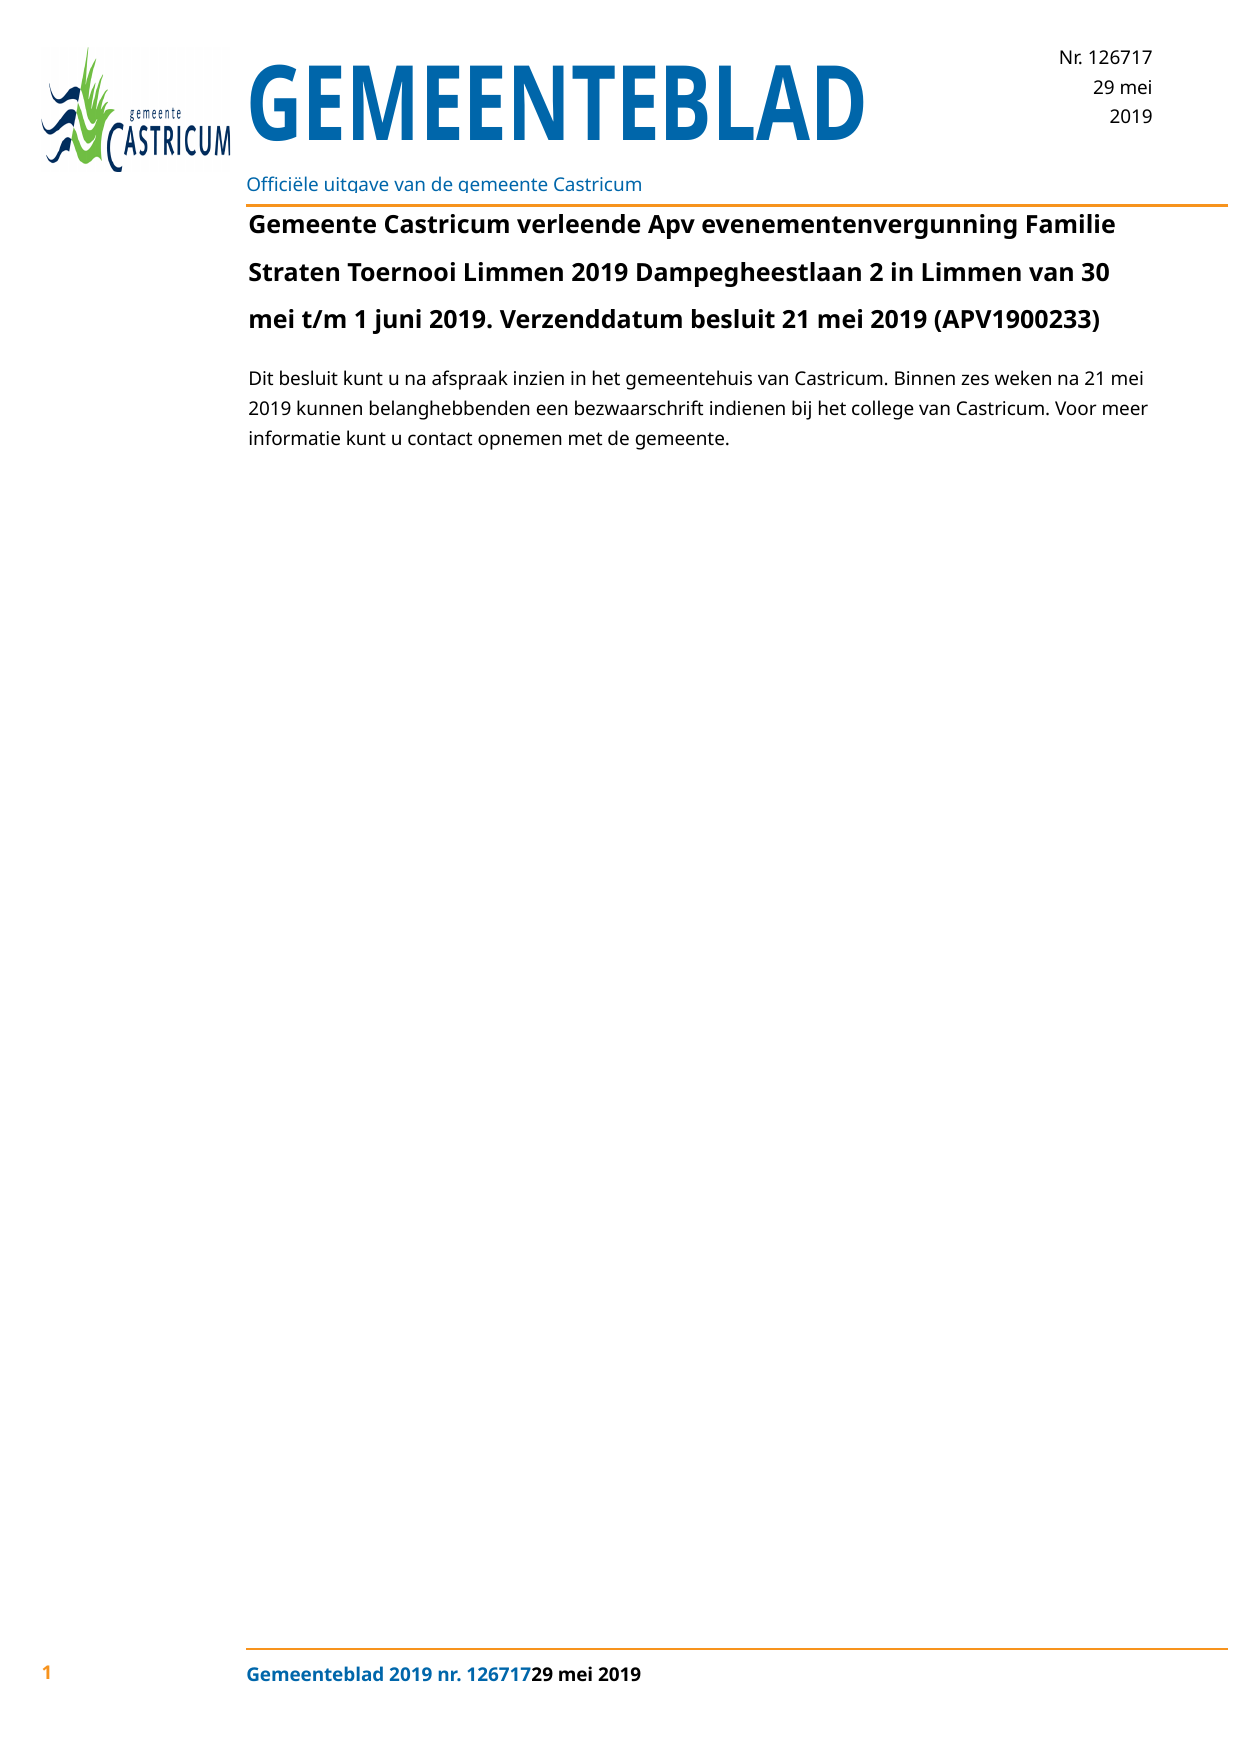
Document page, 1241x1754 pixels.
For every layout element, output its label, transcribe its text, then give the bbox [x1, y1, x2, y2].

text Gemeente Castricum verleende Apv evenementenvergunning Familie Straten Toernooi Limmen 2019 Dampegheestlaan 2 in Limmen van 30 mei t/m 1 juni 2019. Verzenddatum besluit 21 mei 2019 (APV1900233) [248, 207, 1152, 336]
text Dit besluit kunt u na afspraak inzien in het gemeentehuis van Castricum. Binnen zes weken na 21 mei 2019 kunnen belanghebbenden een bezwaarschrift indienen bij het college van Castricum. Voor meer informatie kunt u contact opnemen met de gemeente. [248, 366, 1152, 450]
picture [41, 47, 231, 172]
